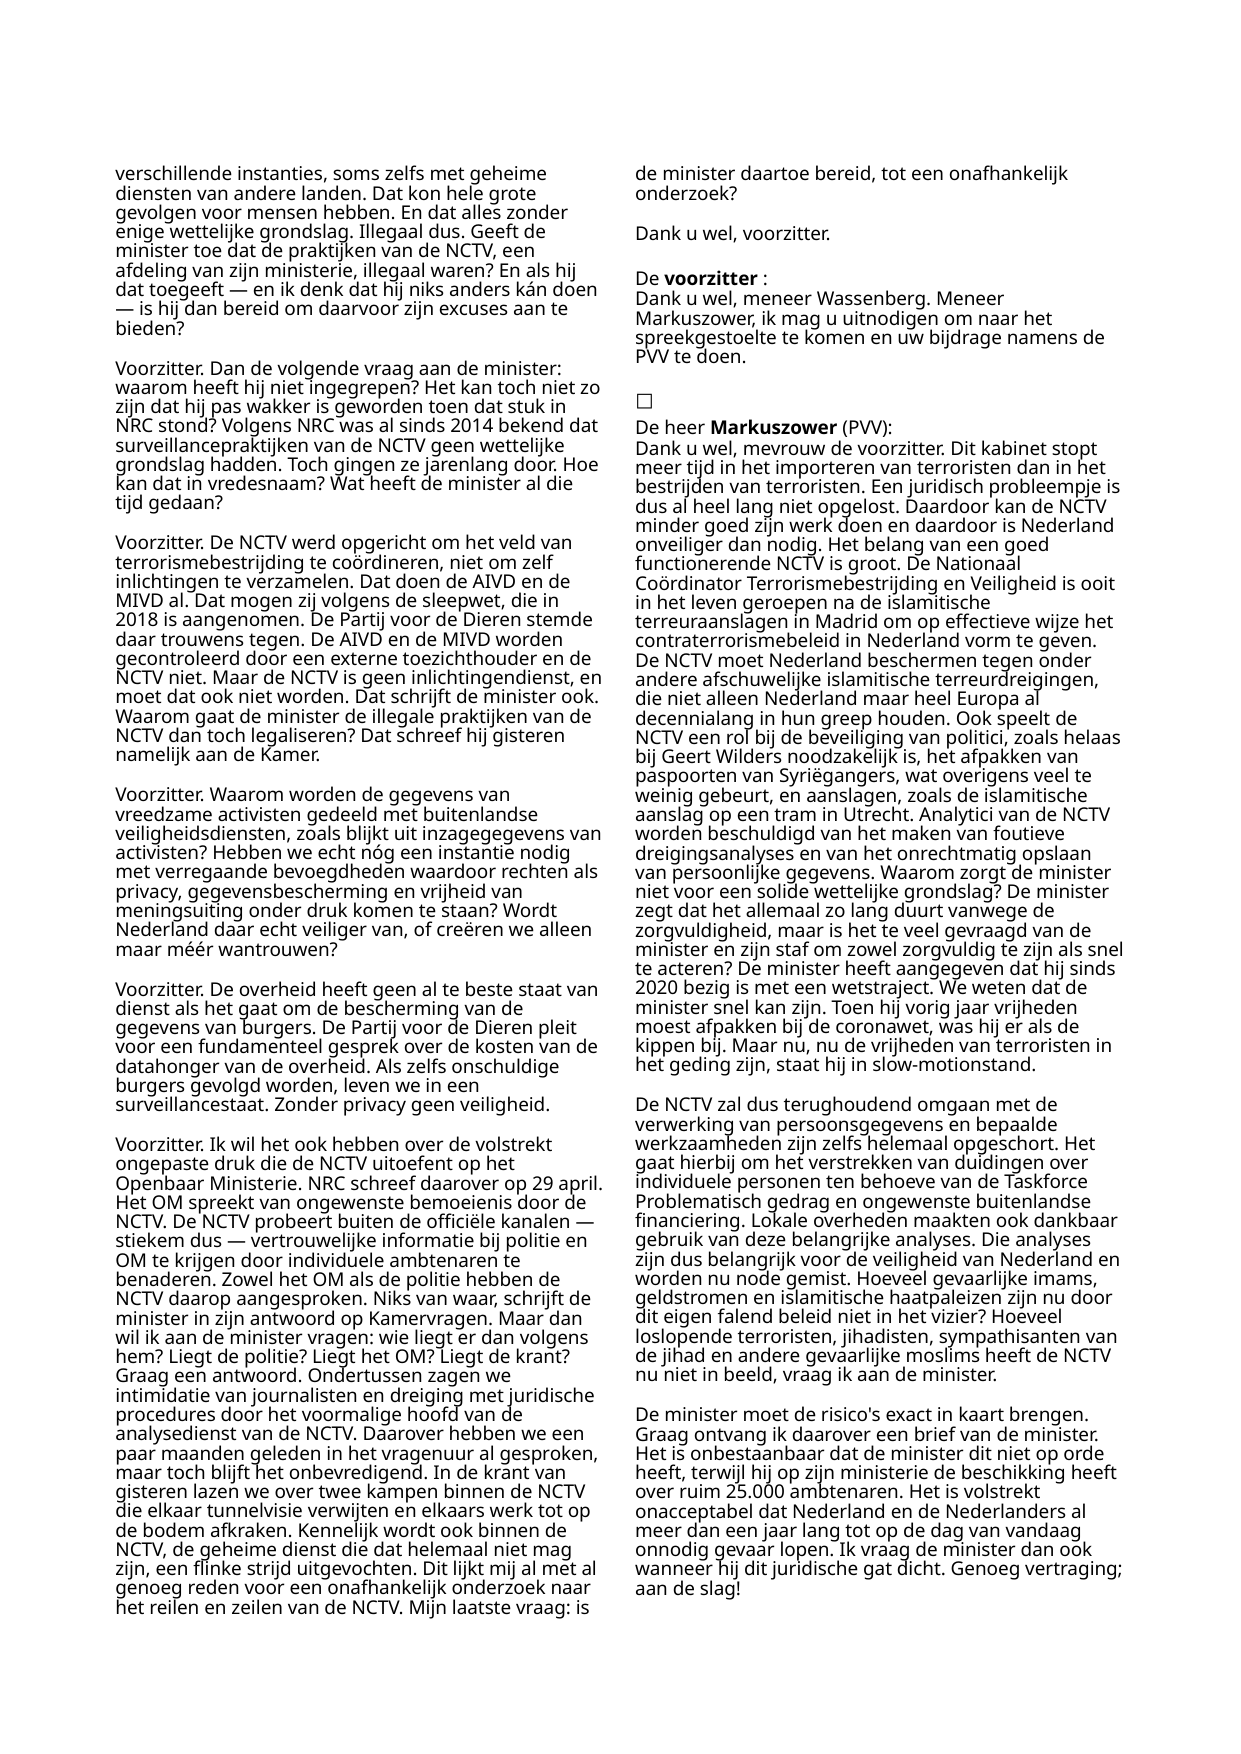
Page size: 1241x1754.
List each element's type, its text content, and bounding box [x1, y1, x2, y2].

text Voorzitter. Dan de volgende vraag aan de minister: waarom heeft hij niet ingegrepen? Het kan toch niet zo zijn dat hij pas wakker is geworden toen dat stuk in NRC stond? Volgens NRC was al sinds 2014 bekend dat surveillancepraktijken van de NCTV geen wettelijke grondslag hadden. Toch gingen ze jarenlang door. Hoe kan dat in vredesnaam? Wat heeft de minister al die tijd gedaan? [115, 359, 605, 514]
text De minister moet de risico's exact in kaart brengen. Graag ontvang ik daarover een brief van de minister. Het is onbestaanbaar dat de minister dit niet op orde heeft, terwijl hij op zijn ministerie de beschikking heeft over ruim 25.000 ambtenaren. Het is volstrekt onacceptabel dat Nederland en de Nederlanders al meer dan een jaar lang tot op de dag van vandaag onnodig gevaar lopen. Ik vraag de minister dan ook wanneer hij dit juridische gat dicht. Genoeg vertraging; aan de slag! [635, 1406, 1125, 1599]
text De voorzitter : [635, 265, 1125, 290]
text Voorzitter. Waarom worden de gegevens van vreedzame activisten gedeeld met buitenlandse veiligheidsdiensten, zoals blijkt uit inzagegegevens van activisten? Hebben we echt nóg een instantie nodig met verregaande bevoegdheden waardoor rechten als privacy, gegevensbescherming en vrijheid van meningsuiting onder druk komen te staan? Wordt Nederland daar echt veiliger van, of creëren we alleen maar méér wantrouwen? [115, 786, 605, 960]
text De NCTV zal dus terughoudend omgaan met de verwerking van persoonsgegevens en bepaalde werkzaamheden zijn zelfs helemaal opgeschort. Het gaat hierbij om het verstrekken van duidingen over individuele personen ten behoeve van de Taskforce Problematisch gedrag en ongewenste buitenlandse financiering. Lokale overheden maakten ook dankbaar gebruik van deze belangrijke analyses. Die analyses zijn dus belangrijk voor de veiligheid van Nederland en worden nu node gemist. Hoeveel gevaarlijke imams, geldstromen en islamitische haatpaleizen zijn nu door dit eigen falend beleid niet in het vizier? Hoeveel loslopende terroristen, jihadisten, sympathisanten van de jihad en andere gevaarlijke moslims heeft de NCTV nu niet in beeld, vraag ik aan de minister. [635, 1096, 1125, 1386]
text Voorzitter. De NCTV werd opgericht om het veld van terrorismebestrijding te coördineren, niet om zelf inlichtingen te verzamelen. Dat doen de AIVD en de MIVD al. Dat mogen zij volgens de sleepwet, die in 2018 is aangenomen. De Partij voor de Dieren stemde daar trouwens tegen. De AIVD en de MIVD worden gecontroleerd door een externe toezichthouder en de NCTV niet. Maar de NCTV is geen inlichtingendienst, en moet dat ook niet worden. Dat schrijft de minister ook. Waarom gaat de minister de illegale praktijken van de NCTV dan toch legaliseren? Dat schreef hij gisteren namelijk aan de Kamer. [115, 534, 605, 766]
text Dank u wel, mevrouw de voorzitter. Dit kabinet stopt meer tijd in het importeren van terroristen dan in het bestrijden van terroristen. Een juridisch probleempje is dus al heel lang niet opgelost. Daardoor kan de NCTV minder goed zijn werk doen en daardoor is Nederland onveiliger dan nodig. Het belang van een goed functionerende NCTV is groot. De Nationaal Coördinator Terrorismebestrijding en Veiligheid is ooit in het leven geroepen na de islamitische terreuraanslagen in Madrid om op effectieve wijze het contraterrorismebeleid in Nederland vorm te geven. De NCTV moet Nederland beschermen tegen onder andere afschuwelijke islamitische terreurdreigingen, die niet alleen Nederland maar heel Europa al decennialang in hun greep houden. Ook speelt de NCTV een rol bij de beveiliging van politici, zoals helaas bij Geert Wilders noodzakelijk is, het afpakken van paspoorten van Syriëgangers, wat overigens veel te weinig gebeurt, en aanslagen, zoals de islamitische aanslag op een tram in Utrecht. Analytici van de NCTV worden beschuldigd van het maken van foutieve dreigingsanalyses en van het onrechtmatig opslaan van persoonlijke gegevens. Waarom zorgt de minister niet voor een solide wettelijke grondslag? De minister zegt dat het allemaal zo lang duurt vanwege de zorgvuldigheid, maar is het te veel gevraagd van de minister en zijn staf om zowel zorgvuldig te zijn als snel te acteren? De minister heeft aangegeven dat hij sinds 2020 bezig is met een wetstraject. We weten dat de minister snel kan zijn. Toen hij vorig jaar vrijheden moest afpakken bij de coronawet, was hij er als de kippen bij. Maar nu, nu de vrijheden van terroristen in het geding zijn, staat hij in slow-motionstand. [635, 440, 1125, 1076]
text Voorzitter. Ik wil het ook hebben over de volstrekt ongepaste druk die de NCTV uitoefent op het Openbaar Ministerie. NRC schreef daarover op 29 april. Het OM spreekt van ongewenste bemoeienis door de NCTV. De NCTV probeert buiten de officiële kanalen — stiekem dus — vertrouwelijke informatie bij politie en OM te krijgen door individuele ambtenaren te benaderen. Zowel het OM als de politie hebben de NCTV daarop aangesproken. Niks van waar, schrijft de minister in zijn antwoord op Kamervragen. Maar dan wil ik aan de minister vragen: wie liegt er dan volgens hem? Liegt de politie? Liegt het OM? Liegt de krant? Graag een antwoord. Ondertussen zagen we intimidatie van journalisten en dreiging met juridische procedures door het voormalige hoofd van de analysedienst van de NCTV. Daarover hebben we een paar maanden geleden in het vragenuur al gesproken, maar toch blijft het onbevredigend. In de krant van gisteren lazen we over twee kampen binnen de NCTV die elkaar tunnelvisie verwijten en elkaars werk tot op de bodem afkraken. Kennelijk wordt ook binnen de NCTV, de geheime dienst die dat helemaal niet mag zijn, een flinke strijd uitgevochten. Dit lijkt mij al met al genoeg reden voor een onafhankelijk onderzoek naar het reilen en zeilen van de NCTV. Mijn laatste vraag: is [115, 1136, 605, 1618]
text Voorzitter. De overheid heeft geen al te beste staat van dienst als het gaat om de bescherming van de gegevens van burgers. De Partij voor de Dieren pleit voor een fundamenteel gesprek over de kosten van de datahonger van de overheid. Als zelfs onschuldige burgers gevolgd worden, leven we in een surveillancestaat. Zonder privacy geen veiligheid. [115, 981, 605, 1115]
text de minister daartoe bereid, tot een onafhankelijk onderzoek? [635, 165, 1125, 204]
text Dank u wel, meneer Wassenberg. Meneer Markuszower, ik mag u uitnodigen om naar het spreekgestoelte te komen en uw bijdrage namens de PVV te doen. [635, 290, 1125, 367]
text De heer Markuszower (PVV): [635, 414, 1125, 440]
text verschillende instanties, soms zelfs met geheime diensten van andere landen. Dat kon hele grote gevolgen voor mensen hebben. En dat alles zonder enige wettelijke grondslag. Illegaal dus. Geeft de minister toe dat de praktijken van de NCTV, een afdeling van zijn ministerie, illegaal waren? En als hij dat toegeeft — en ik denk dat hij niks anders kán doen — is hij dan bereid om daarvoor zijn excuses aan te bieden? [115, 165, 605, 339]
text Dank u wel, voorzitter. [635, 224, 1125, 244]
text ⬜ [635, 388, 1125, 414]
